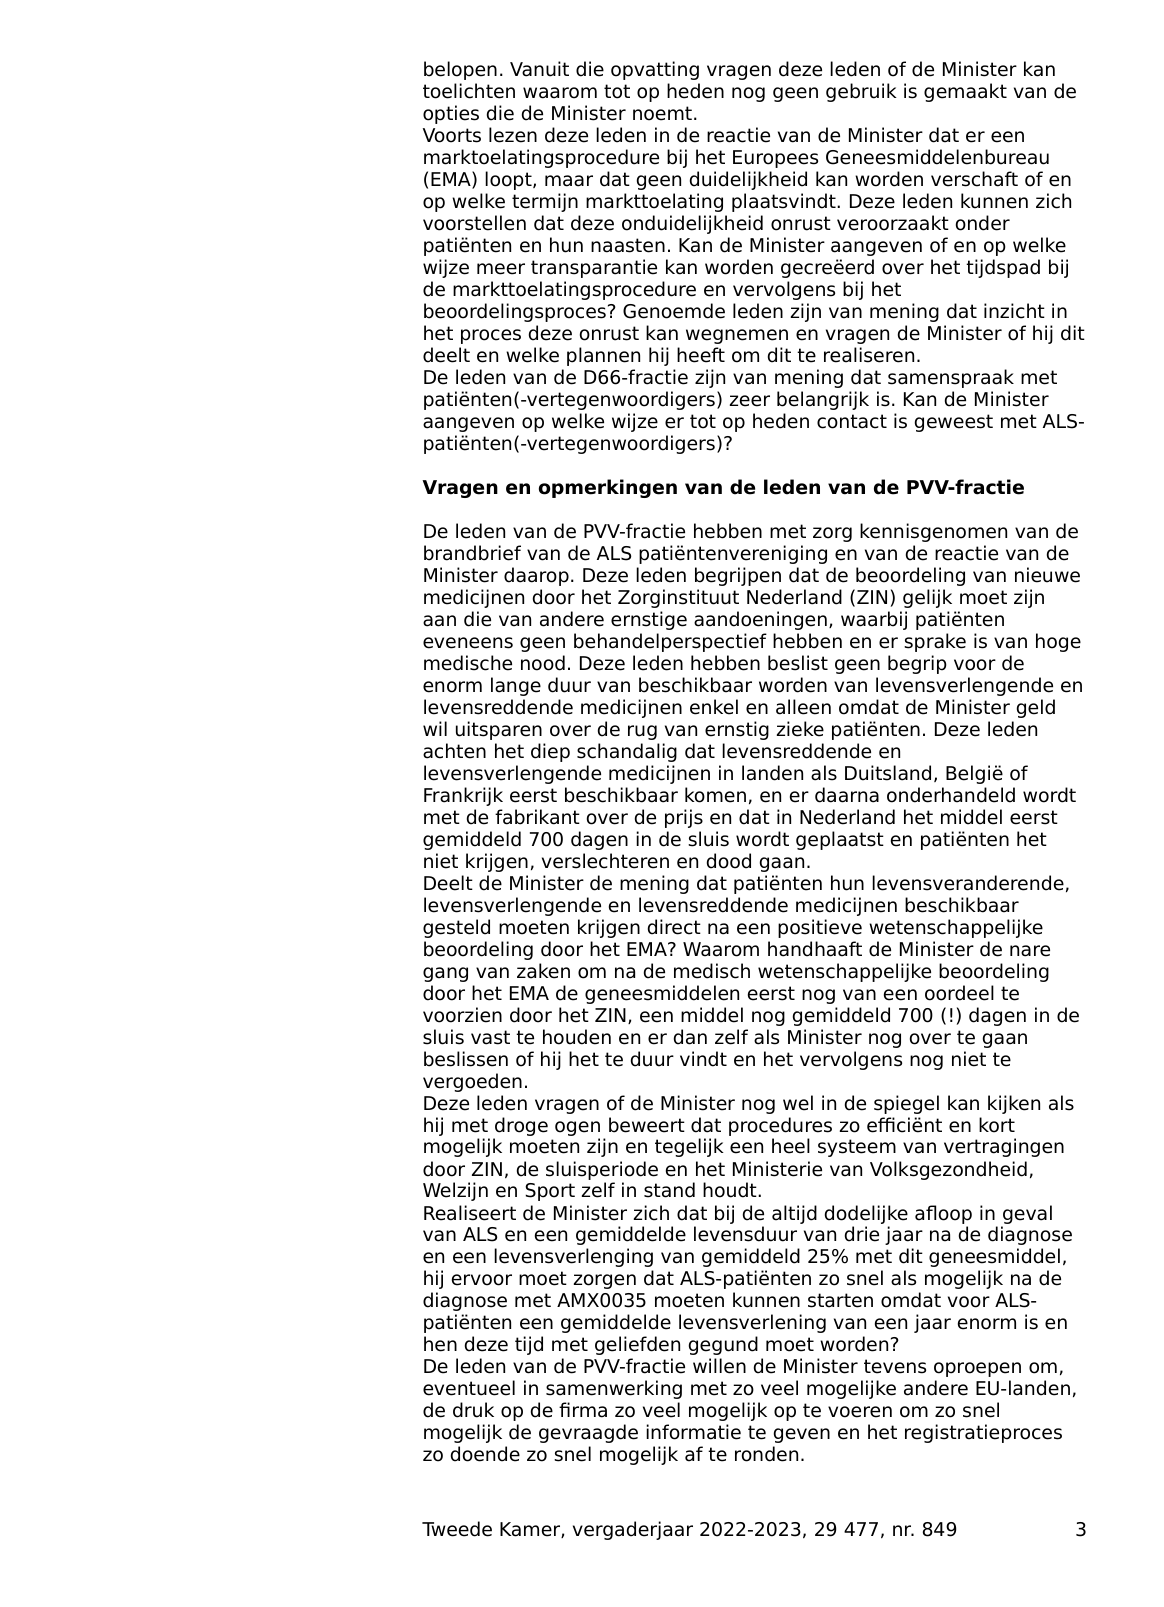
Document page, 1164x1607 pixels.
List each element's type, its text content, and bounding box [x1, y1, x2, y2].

text Deelt de Minister de mening dat patiënten hun levensveranderende, levensverlengende en levensreddende medicijnen beschikbaar gesteld moeten krijgen direct na een positieve wetenschappelijke beoordeling door het EMA? Waarom handhaaft de Minister de nare gang van zaken om na de medisch wetenschappelijke beoordeling door het EMA de geneesmiddelen eerst nog van een oordeel te voorzien door het ZIN, een middel nog gemiddeld 700 (!) dagen in de sluis vast te houden en er dan zelf als Minister nog over te gaan beslissen of hij het te duur vindt en het vervolgens nog niet te vergoeden. [422, 873, 1087, 1092]
text Realiseert de Minister zich dat bij de altijd dodelijke afloop in geval van ALS en een gemiddelde levensduur van drie jaar na de diagnose en een levensverlenging van gemiddeld 25% met dit geneesmiddel, hij ervoor moet zorgen dat ALS-patiënten zo snel als mogelijk na de diagnose met AMX0035 moeten kunnen starten omdat voor ALS-patiënten een gemiddelde levensverlening van een jaar enorm is en hen deze tijd met geliefden gegund moet worden? [422, 1202, 1087, 1356]
text Deze leden vragen of de Minister nog wel in de spiegel kan kijken als hij met droge ogen beweert dat procedures zo efficiënt en kort mogelijk moeten zijn en tegelijk een heel systeem van vertragingen door ZIN, de sluisperiode en het Ministerie van Volksgezondheid, Welzijn en Sport zelf in stand houdt. [422, 1092, 1087, 1202]
text De leden van de D66-fractie zijn van mening dat samenspraak met patiënten(-vertegenwoordigers) zeer belangrijk is. Kan de Minister aangeven op welke wijze er tot op heden contact is geweest met ALS-patiënten(-vertegenwoordigers)? [422, 367, 1087, 455]
text De leden van de PVV-fractie hebben met zorg kennisgenomen van de brandbrief van de ALS patiëntenvereniging en van de reactie van de Minister daarop. Deze leden begrijpen dat de beoordeling van nieuwe medicijnen door het Zorginstituut Nederland (ZIN) gelijk moet zijn aan die van andere ernstige aandoeningen, waarbij patiënten eveneens geen behandelperspectief hebben en er sprake is van hoge medische nood. Deze leden hebben beslist geen begrip voor de enorm lange duur van beschikbaar worden van levensverlengende en levensreddende medicijnen enkel en alleen omdat de Minister geld wil uitsparen over de rug van ernstig zieke patiënten. Deze leden achten het diep schandalig dat levensreddende en levensverlengende medicijnen in landen als Duitsland, België of Frankrijk eerst beschikbaar komen, en er daarna onderhandeld wordt met de fabrikant over de prijs en dat in Nederland het middel eerst gemiddeld 700 dagen in de sluis wordt geplaatst en patiënten het niet krijgen, verslechteren en dood gaan. [422, 521, 1087, 873]
subtitle Vragen en opmerkingen van de leden van de PVV-fractie [422, 477, 1087, 499]
text De leden van de PVV-fractie willen de Minister tevens oproepen om, eventueel in samenwerking met zo veel mogelijke andere EU-landen, de druk op de firma zo veel mogelijk op te voeren om zo snel mogelijk de gevraagde informatie te geven en het registratieproces zo doende zo snel mogelijk af te ronden. [422, 1356, 1087, 1466]
text Voorts lezen deze leden in de reactie van de Minister dat er een marktoelatingsprocedure bij het Europees Geneesmiddelenbureau (EMA) loopt, maar dat geen duidelijkheid kan worden verschaft of en op welke termijn markttoelating plaatsvindt. Deze leden kunnen zich voorstellen dat deze onduidelijkheid onrust veroorzaakt onder patiënten en hun naasten. Kan de Minister aangeven of en op welke wijze meer transparantie kan worden gecreëerd over het tijdspad bij de markttoelatingsprocedure en vervolgens bij het beoordelingsproces? Genoemde leden zijn van mening dat inzicht in het proces deze onrust kan wegnemen en vragen de Minister of hij dit deelt en welke plannen hij heeft om dit te realiseren. [422, 125, 1087, 367]
text belopen. Vanuit die opvatting vragen deze leden of de Minister kan toelichten waarom tot op heden nog geen gebruik is gemaakt van de opties die de Minister noemt. [422, 59, 1087, 125]
